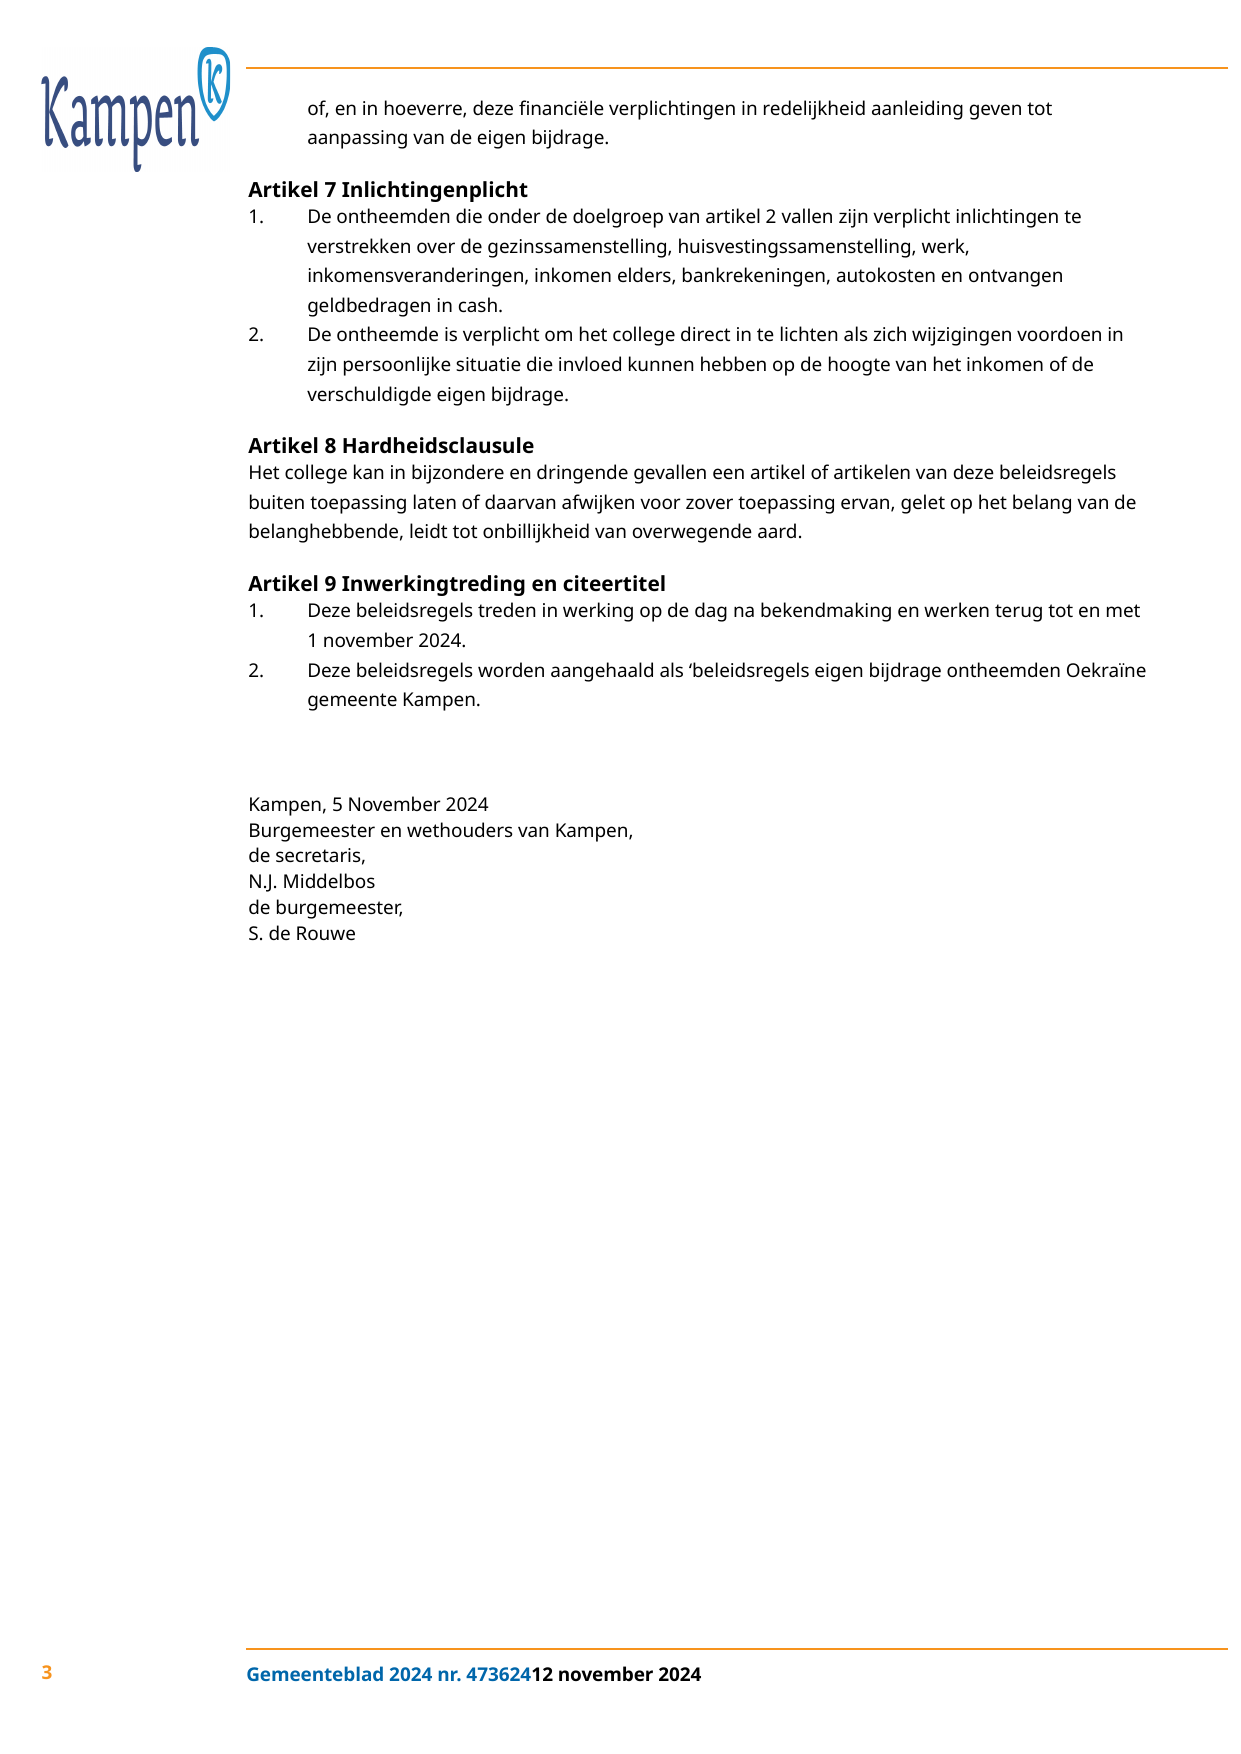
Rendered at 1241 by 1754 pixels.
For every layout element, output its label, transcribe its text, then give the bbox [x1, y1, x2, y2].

text Kampen, 5 November 2024 [248, 791, 1152, 817]
list of, en in hoeverre, deze financiële verplichtingen in redelijkheid aanleiding geven tot aanpassing van de eigen bijdrage. [248, 95, 1152, 150]
list Deze beleidsregels worden aangehaald als ‘beleidsregels eigen bijdrage ontheemden Oekraïne gemeente Kampen. [248, 657, 1152, 712]
text Artikel 7 Inlichtingenplicht [248, 175, 1152, 203]
text de secretaris, [248, 843, 1152, 868]
text Artikel 8 Hardheidsclausule [248, 431, 1152, 459]
list Deze beleidsregels treden in werking op de dag na bekendmaking en werken terug tot en met 1 november 2024. [248, 598, 1152, 653]
picture [41, 47, 231, 172]
text Burgemeester en wethouders van Kampen, [248, 817, 1152, 843]
text de burgemeester, [248, 894, 1152, 920]
list De ontheemde is verplicht om het college direct in te lichten als zich wijzigingen voordoen in zijn persoonlijke situatie die invloed kunnen hebben op de hoogte van het inkomen of de verschuldigde eigen bijdrage. [248, 322, 1152, 406]
text Het college kan in bijzondere en dringende gevallen een artikel of artikelen van deze beleidsregels buiten toepassing laten of daarvan afwijken voor zover toepassing ervan, gelet op het belang van de belanghebbende, leidt tot onbillijkheid van overwegende aard. [248, 459, 1152, 544]
list De ontheemden die onder de doelgroep van artikel 2 vallen zijn verplicht inlichtingen te verstrekken over de gezinssamenstelling, huisvestingssamenstelling, werk, inkomensveranderingen, inkomen elders, bankrekeningen, autokosten en ontvangen geldbedragen in cash. [248, 203, 1152, 318]
text S. de Rouwe [248, 920, 1152, 946]
text N.J. Middelbos [248, 868, 1152, 894]
text Artikel 9 Inwerkingtreding en citeertitel [248, 569, 1152, 598]
